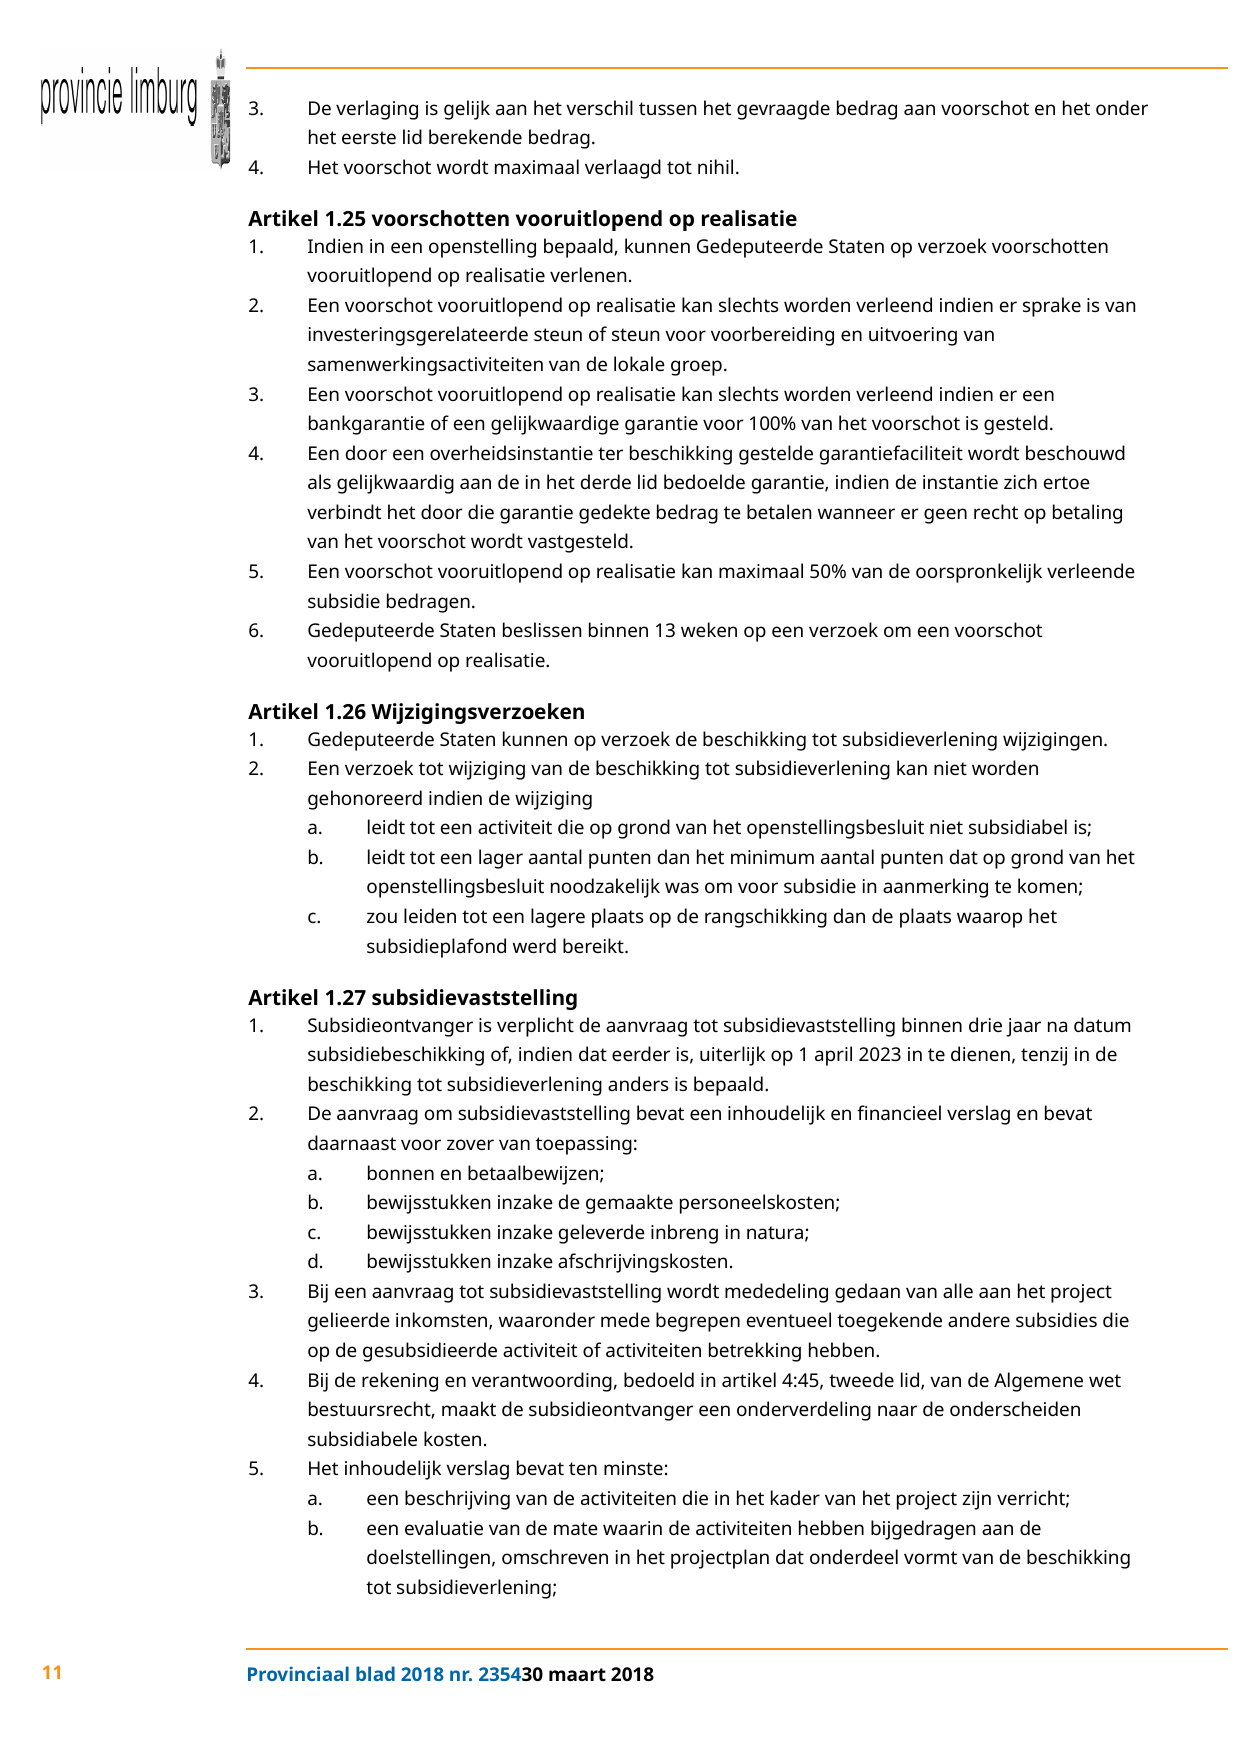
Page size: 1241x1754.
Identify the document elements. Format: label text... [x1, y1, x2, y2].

list De aanvraag om subsidievaststelling bevat een inhoudelijk en financieel verslag en bevat daarnaast voor zover van toepassing: [248, 1101, 1152, 1156]
text Artikel 1.27 subsidievaststelling [248, 983, 1152, 1012]
list een evaluatie van de mate waarin de activiteiten hebben bijgedragen aan de doelstellingen, omschreven in het projectplan dat onderdeel vormt van de beschikking tot subsidieverlening; [307, 1515, 1152, 1599]
picture [41, 47, 231, 172]
list Het voorschot wordt maximaal verlaagd tot nihil. [248, 154, 1152, 180]
text Artikel 1.25 voorschotten vooruitlopend op realisatie [248, 204, 1152, 233]
list Een voorschot vooruitlopend op realisatie kan slechts worden verleend indien er een bankgarantie of een gelijkwaardige garantie voor 100% van het voorschot is gesteld. [248, 381, 1152, 436]
list Gedeputeerde Staten kunnen op verzoek de beschikking tot subsidieverlening wijzigingen. [248, 726, 1152, 752]
list bonnen en betaalbewijzen; [307, 1160, 1152, 1185]
list bewijsstukken inzake geleverde inbreng in natura; [307, 1219, 1152, 1244]
list een beschrijving van de activiteiten die in het kader van het project zijn verricht; [307, 1485, 1152, 1511]
list Indien in een openstelling bepaald, kunnen Gedeputeerde Staten op verzoek voorschotten vooruitlopend op realisatie verlenen. [248, 233, 1152, 288]
list bewijsstukken inzake de gemaakte personeelskosten; [307, 1189, 1152, 1215]
list Een voorschot vooruitlopend op realisatie kan maximaal 50% van de oorspronkelijk verleende subsidie bedragen. [248, 558, 1152, 613]
list Gedeputeerde Staten beslissen binnen 13 weken op een verzoek om een voorschot vooruitlopend op realisatie. [248, 617, 1152, 673]
list Het inhoudelijk verslag bevat ten minste: [248, 1456, 1152, 1481]
list Bij de rekening en verantwoording, bedoeld in artikel 4:45, tweede lid, van de Algemene wet bestuursrecht, maakt de subsidieontvanger een onderverdeling naar de onderscheiden subsidiabele kosten. [248, 1367, 1152, 1452]
list leidt tot een activiteit die op grond van het openstellingsbesluit niet subsidiabel is; [307, 814, 1152, 840]
list bewijsstukken inzake afschrijvingskosten. [307, 1248, 1152, 1274]
list leidt tot een lager aantal punten dan het minimum aantal punten dat op grond van het openstellingsbesluit noodzakelijk was om voor subsidie in aanmerking te komen; [307, 844, 1152, 899]
list Een door een overheidsinstantie ter beschikking gestelde garantiefaciliteit wordt beschouwd als gelijkwaardig aan de in het derde lid bedoelde garantie, indien de instantie zich ertoe verbindt het door die garantie gedekte bedrag te betalen wanneer er geen recht op betaling van het voorschot wordt vastgesteld. [248, 440, 1152, 554]
list Een voorschot vooruitlopend op realisatie kan slechts worden verleend indien er sprake is van investeringsgerelateerde steun of steun voor voorbereiding en uitvoering van samenwerkingsactiviteiten van de lokale groep. [248, 292, 1152, 377]
list zou leiden tot een lagere plaats op de rangschikking dan de plaats waarop het subsidieplafond werd bereikt. [307, 903, 1152, 959]
list Een verzoek tot wijziging van de beschikking tot subsidieverlening kan niet worden gehonoreerd indien de wijziging [248, 755, 1152, 811]
text Artikel 1.26 Wijzigingsverzoeken [248, 697, 1152, 726]
list Bij een aanvraag tot subsidievaststelling wordt mededeling gedaan van alle aan het project gelieerde inkomsten, waaronder mede begrepen eventueel toegekende andere subsidies die op de gesubsidieerde activiteit of activiteiten betrekking hebben. [248, 1278, 1152, 1363]
list Subsidieontvanger is verplicht de aanvraag tot subsidievaststelling binnen drie jaar na datum subsidiebeschikking of, indien dat eerder is, uiterlijk op 1 april 2023 in te dienen, tenzij in de beschikking tot subsidieverlening anders is bepaald. [248, 1012, 1152, 1097]
list De verlaging is gelijk aan het verschil tussen het gevraagde bedrag aan voorschot en het onder het eerste lid berekende bedrag. [248, 95, 1152, 150]
